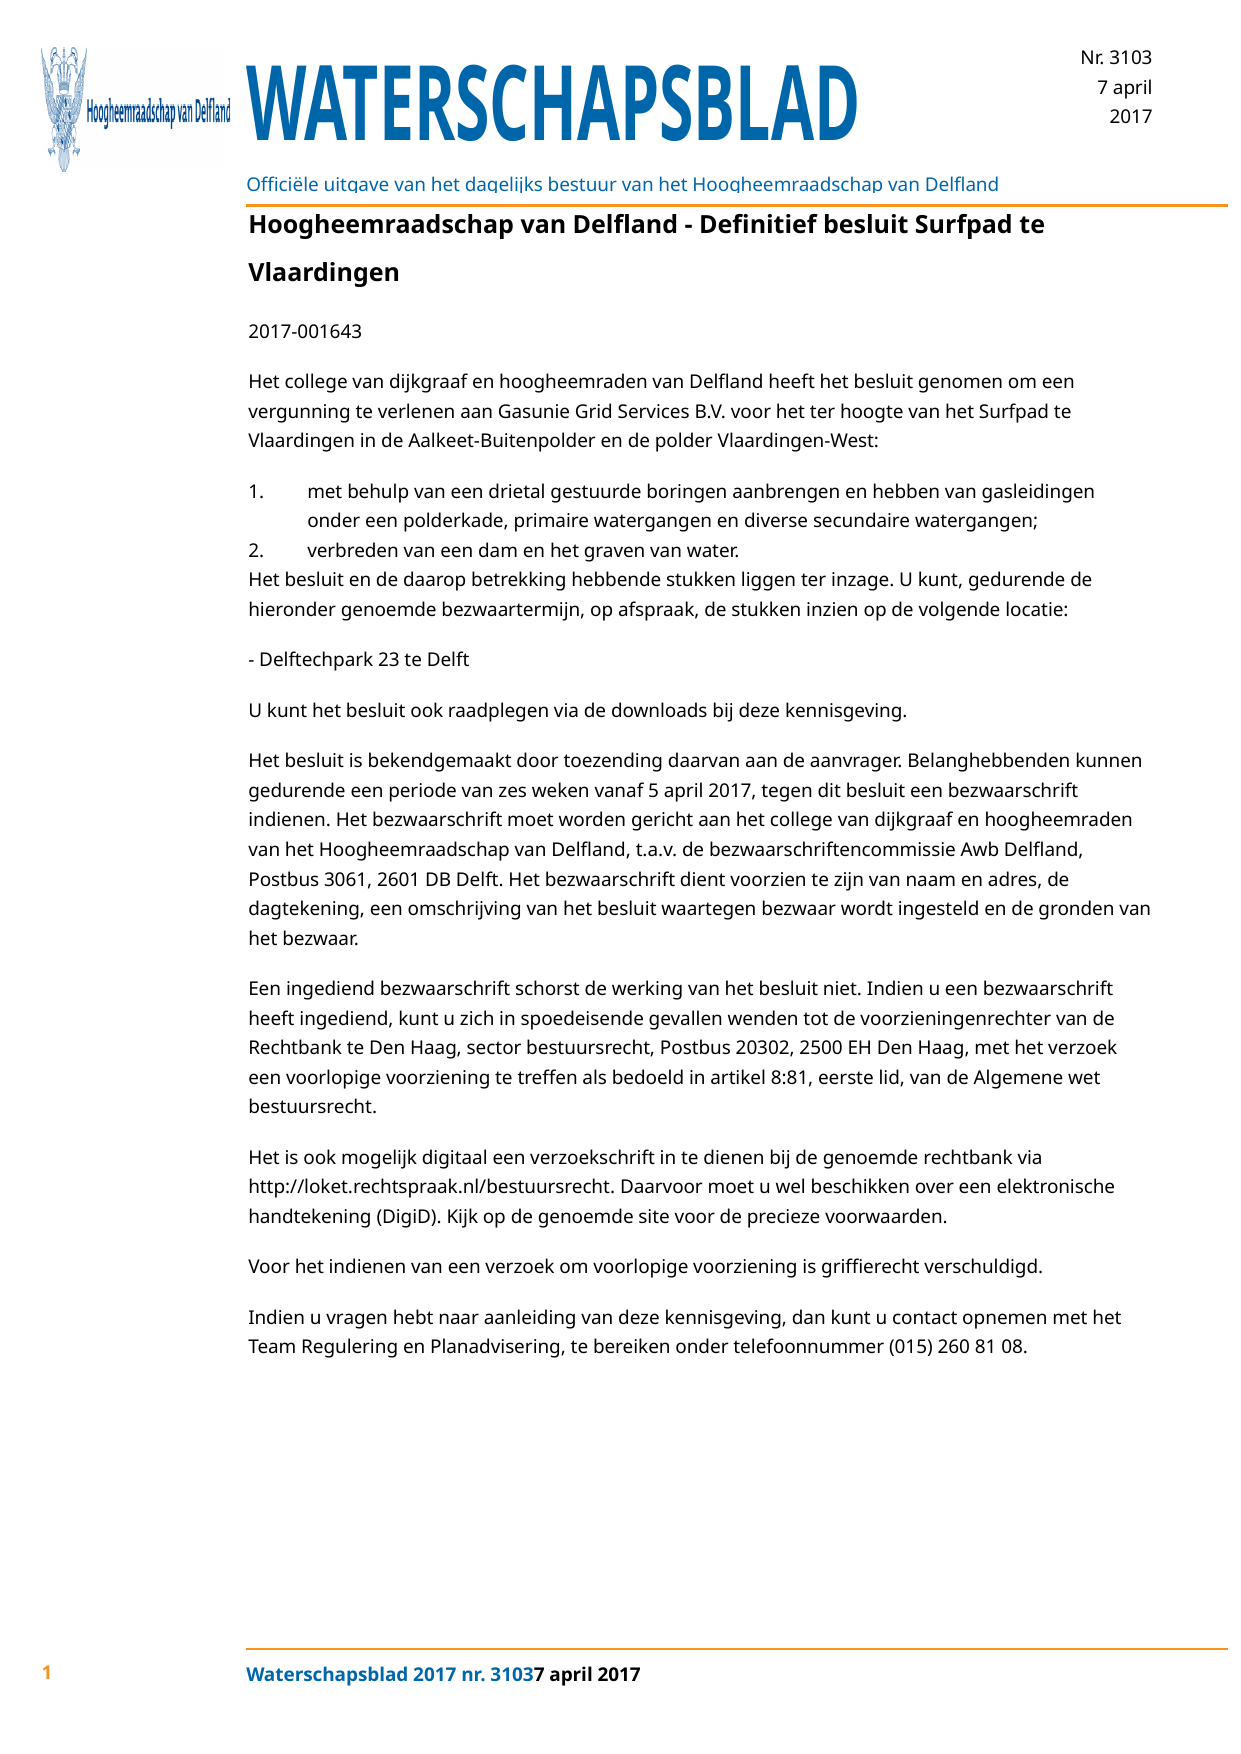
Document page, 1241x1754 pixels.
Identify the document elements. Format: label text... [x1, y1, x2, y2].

picture [41, 47, 231, 172]
text - Delftechpark 23 te Delft [248, 647, 1152, 672]
text Het besluit is bekendgemaakt door toezending daarvan aan de aanvrager. Belanghebbenden kunnen gedurende een periode van zes weken vanaf 5 april 2017, tegen dit besluit een bezwaarschrift indienen. Het bezwaarschrift moet worden gericht aan het college van dijkgraaf en hoogheemraden van het Hoogheemraadschap van Delfland, t.a.v. de bezwaarschriftencommissie Awb Delfland, Postbus 3061, 2601 DB Delft. Het bezwaarschrift dient voorzien te zijn van naam en adres, de dagtekening, een omschrijving van het besluit waartegen bezwaar wordt ingesteld en de gronden van het bezwaar. [248, 747, 1152, 951]
text Een ingediend bezwaarschrift schorst de werking van het besluit niet. Indien u een bezwaarschrift heeft ingediend, kunt u zich in spoedeisende gevallen wenden tot de voorzieningenrechter van de Rechtbank te Den Haag, sector bestuursrecht, Postbus 20302, 2500 EH Den Haag, met het verzoek een voorlopige voorziening te treffen als bedoeld in artikel 8:81, eerste lid, van de Algemene wet bestuursrecht. [248, 975, 1152, 1119]
text 2017-001643 [248, 318, 1152, 344]
text Indien u vragen hebt naar aanleiding van deze kennisgeving, dan kunt u contact opnemen met het Team Regulering en Planadvisering, te bereiken onder telefoonnummer (015) 260 81 08. [248, 1304, 1152, 1359]
text Het college van dijkgraaf en hoogheemraden van Delfland heeft het besluit genomen om een vergunning te verlenen aan Gasunie Grid Services B.V. voor het ter hoogte van het Surfpad te Vlaardingen in de Aalkeet-Buitenpolder en de polder Vlaardingen-West: [248, 368, 1152, 453]
text Het is ook mogelijk digitaal een verzoekschrift in te dienen bij de genoemde rechtbank via http://loket.rechtspraak.nl/bestuursrecht. Daarvoor moet u wel beschikken over een elektronische handtekening (DigiD). Kijk op de genoemde site voor de precieze voorwaarden. [248, 1144, 1152, 1229]
text U kunt het besluit ook raadplegen via de downloads bij deze kennisgeving. [248, 697, 1152, 723]
text Voor het indienen van een verzoek om voorlopige voorziening is griffierecht verschuldigd. [248, 1254, 1152, 1279]
text Hoogheemraadschap van Delfland - Definitief besluit Surfpad te Vlaardingen [248, 207, 1152, 288]
list verbreden van een dam en het graven van water. [248, 537, 1152, 563]
text Het besluit en de daarop betrekking hebbende stukken liggen ter inzage. U kunt, gedurende de hieronder genoemde bezwaartermijn, op afspraak, de stukken inzien op de volgende locatie: [248, 567, 1152, 622]
list met behulp van een drietal gestuurde boringen aanbrengen en hebben van gasleidingen onder een polderkade, primaire watergangen en diverse secundaire watergangen; [248, 478, 1152, 533]
